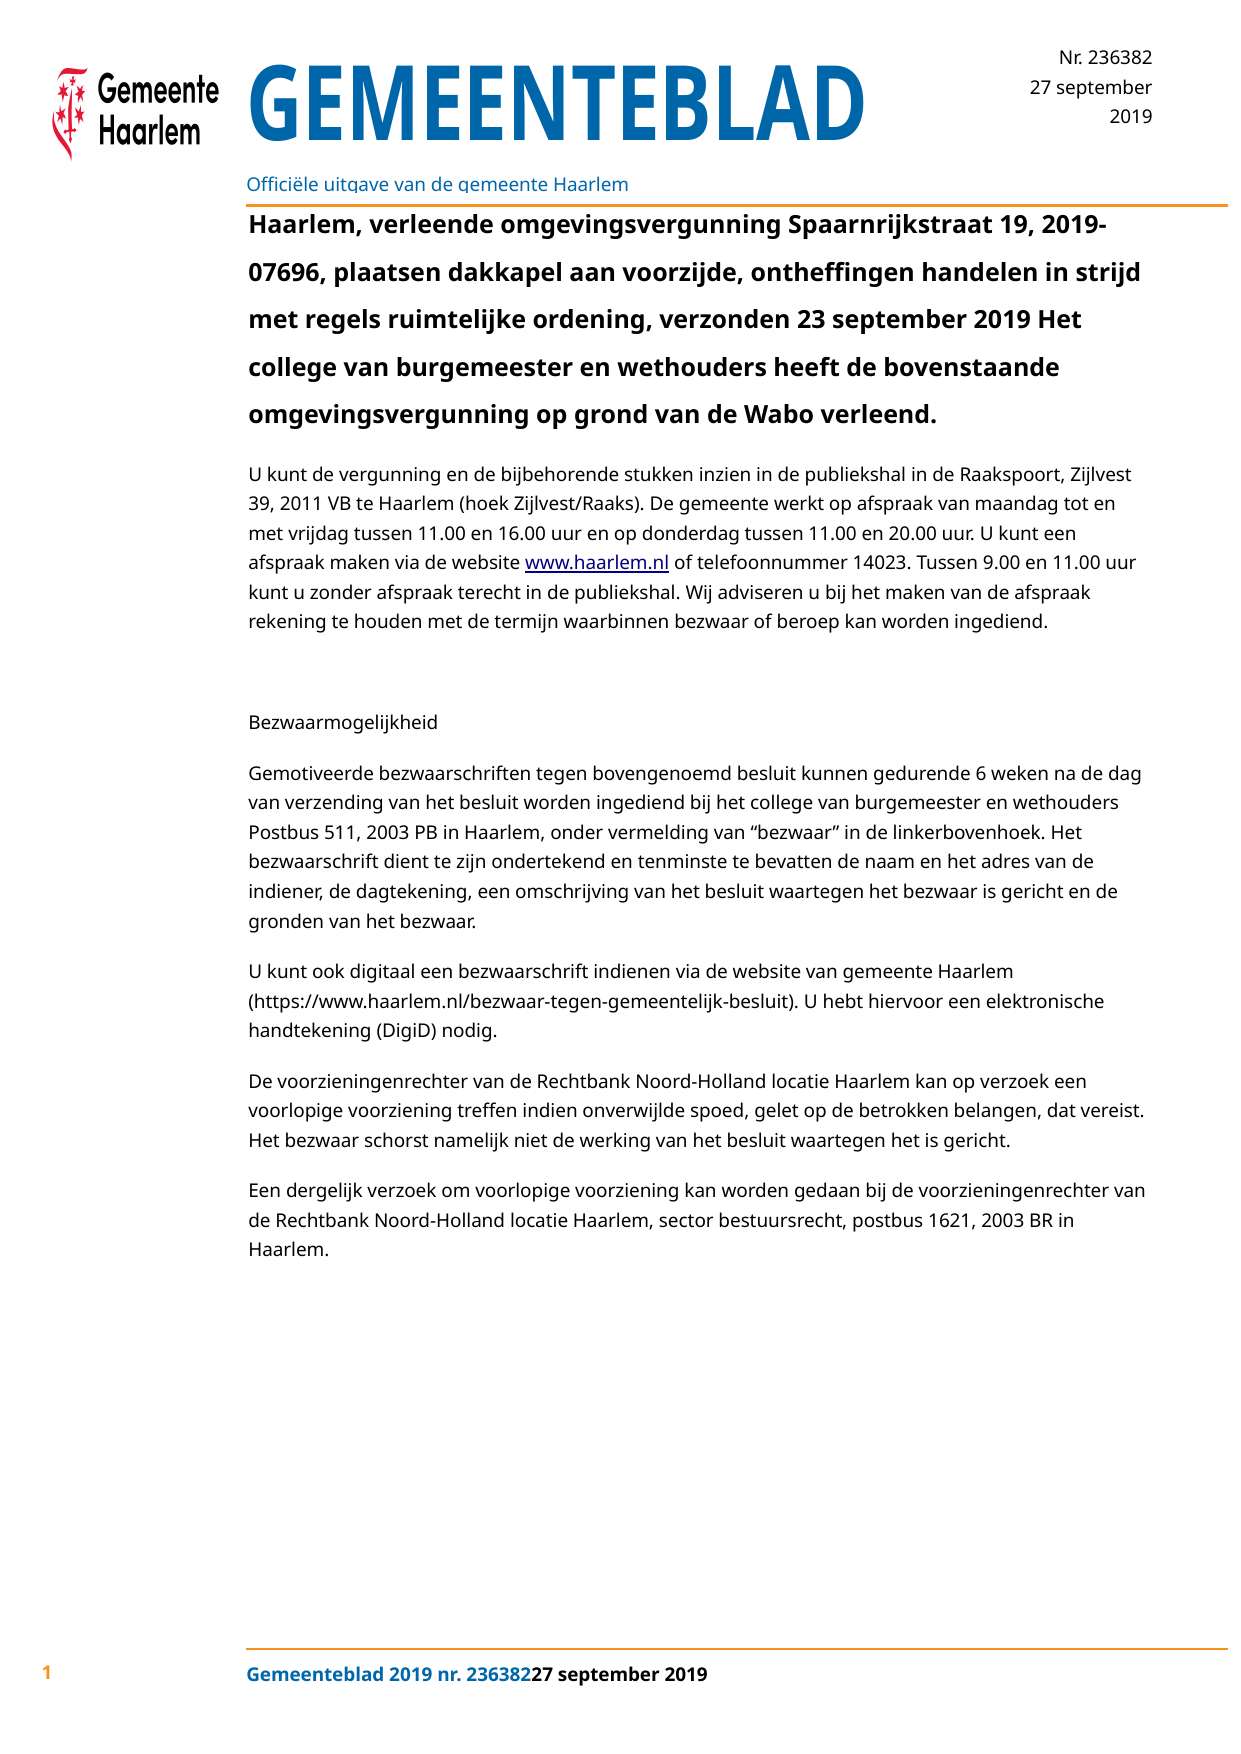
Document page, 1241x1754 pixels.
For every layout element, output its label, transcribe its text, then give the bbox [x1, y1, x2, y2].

text Gemotiveerde bezwaarschriften tegen bovengenoemd besluit kunnen gedurende 6 weken na de dag van verzending van het besluit worden ingediend bij het college van burgemeester en wethouders Postbus 511, 2003 PB in Haarlem, onder vermelding van “bezwaar” in de linkerbovenhoek. Het bezwaarschrift dient te zijn ondertekend en tenminste te bevatten de naam en het adres van de indiener, de dagtekening, een omschrijving van het besluit waartegen het bezwaar is gericht en de gronden van het bezwaar. [248, 760, 1152, 933]
picture [41, 47, 231, 172]
text De voorzieningenrechter van de Rechtbank Noord-Holland locatie Haarlem kan op verzoek een voorlopige voorziening treffen indien onverwijlde spoed, gelet op de betrokken belangen, dat vereist. Het bezwaar schorst namelijk niet de werking van het besluit waartegen het is gericht. [248, 1068, 1152, 1153]
text Bezwaarmogelijkheid [248, 709, 1152, 735]
text U kunt ook digitaal een bezwaarschrift indienen via de website van gemeente Haarlem (https://www.haarlem.nl/bezwaar-tegen-gemeentelijk-besluit). U hebt hiervoor een elektronische handtekening (DigiD) nodig. [248, 958, 1152, 1043]
text U kunt de vergunning en de bijbehorende stukken inzien in de publiekshal in de Raakspoort, Zijlvest 39, 2011 VB te Haarlem (hoek Zijlvest/Raaks). De gemeente werkt op afspraak van maandag tot en met vrijdag tussen 11.00 en 16.00 uur en op donderdag tussen 11.00 en 20.00 uur. U kunt een afspraak maken via de website www.haarlem.nl of telefoonnummer 14023. Tussen 9.00 en 11.00 uur kunt u zonder afspraak terecht in de publiekshal. Wij adviseren u bij het maken van de afspraak rekening te houden met de termijn waarbinnen bezwaar of beroep kan worden ingediend. [248, 461, 1152, 634]
text Haarlem, verleende omgevingsvergunning Spaarnrijkstraat 19, 2019-07696, plaatsen dakkapel aan voorzijde, ontheffingen handelen in strijd met regels ruimtelijke ordening, verzonden 23 september 2019 Het college van burgemeester en wethouders heeft de bovenstaande omgevingsvergunning op grond van de Wabo verleend. [248, 207, 1152, 431]
text Een dergelijk verzoek om voorlopige voorziening kan worden gedaan bij de voorzieningenrechter van de Rechtbank Noord-Holland locatie Haarlem, sector bestuursrecht, postbus 1621, 2003 BR in Haarlem. [248, 1177, 1152, 1262]
